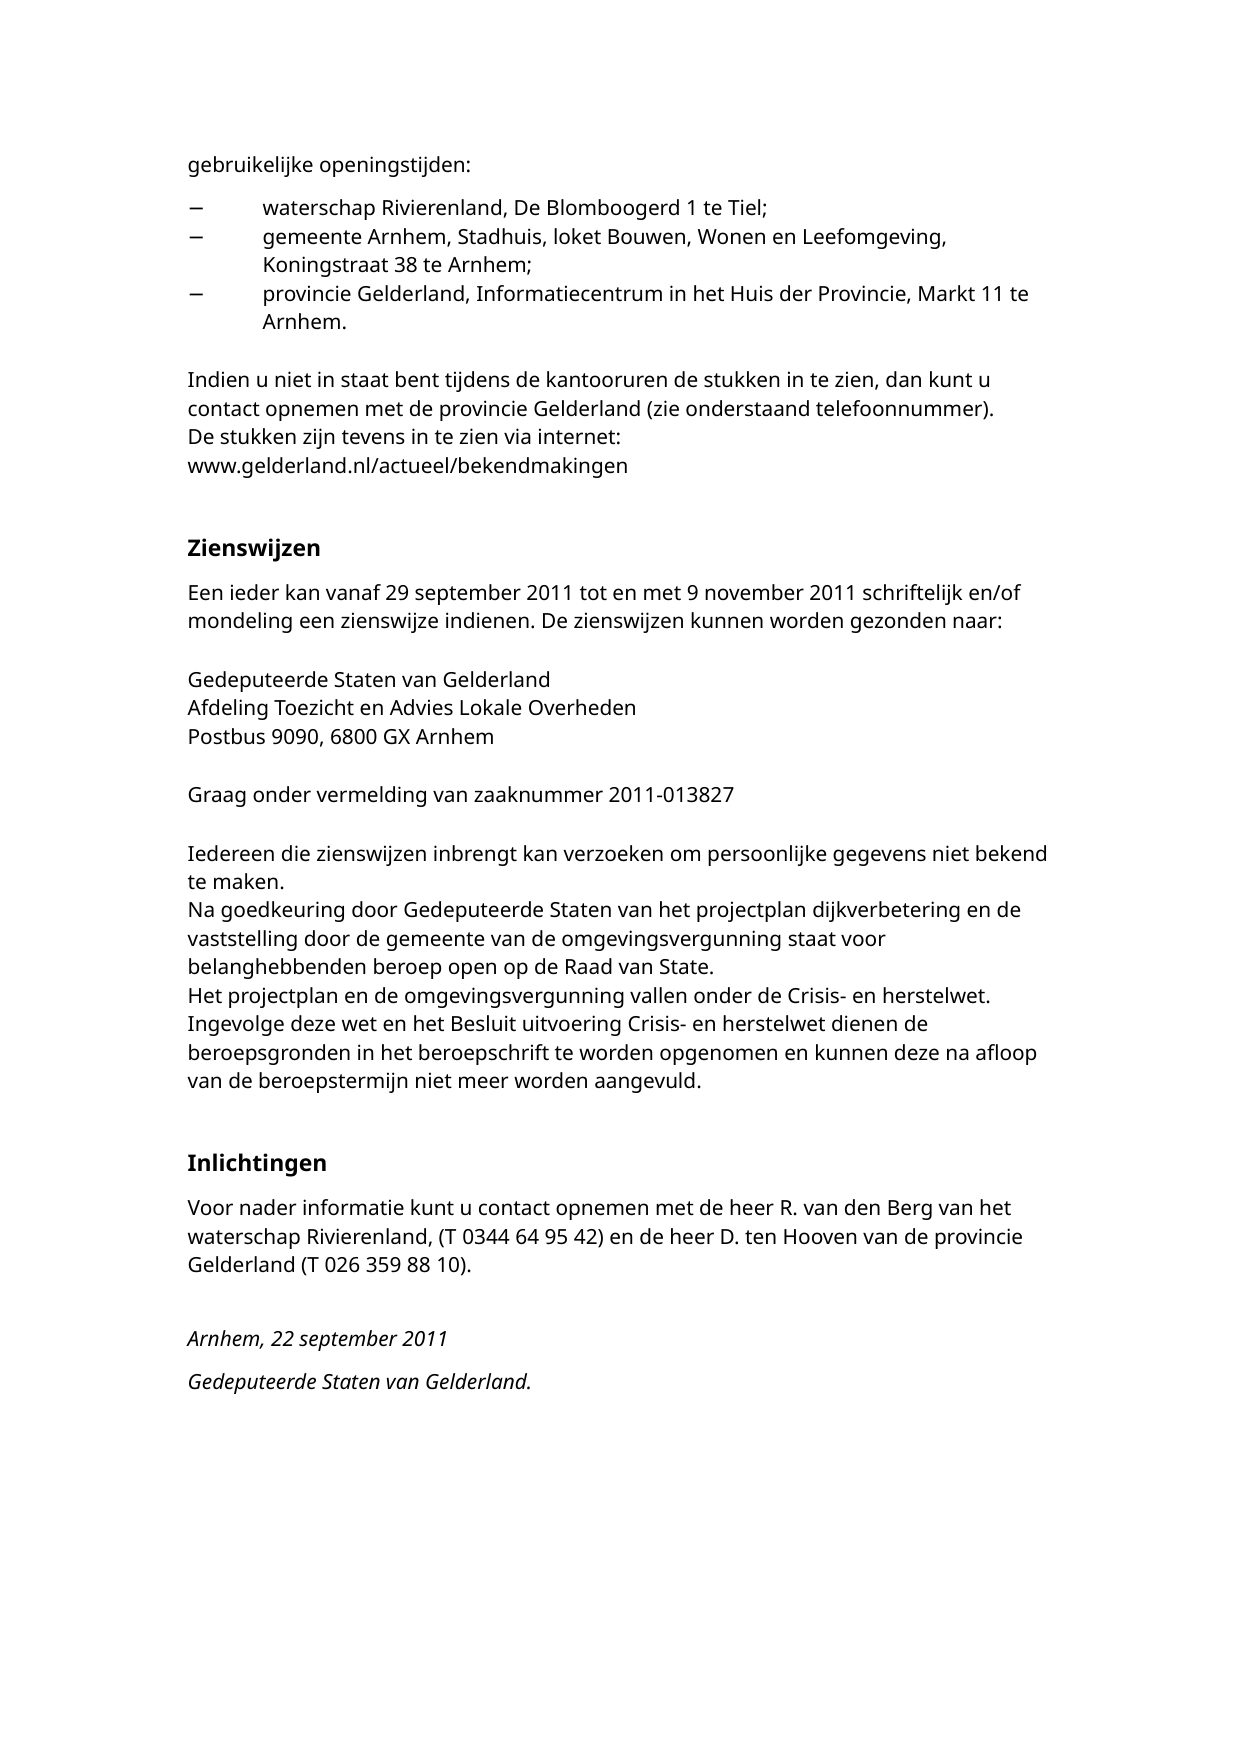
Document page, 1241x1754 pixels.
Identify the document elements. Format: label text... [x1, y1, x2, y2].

text Het projectplan en de omgevingsvergunning vallen onder de Crisis- en herstelwet. Ingevolge deze wet en het Besluit uitvoering Crisis- en herstelwet dienen de beroepsgronden in het beroepschrift te worden opgenomen en kunnen deze na afloop van de beroepstermijn niet meer worden aangevuld. [187, 981, 1053, 1095]
list provincie Gelderland, Informatiecentrum in het Huis der Provincie, Markt 11 te Arnhem. [187, 279, 1053, 336]
text Indien u niet in staat bent tijdens de kantooruren de stukken in te zien, dan kunt u contact opnemen met de provincie Gelderland (zie onderstaand telefoonnummer). [187, 366, 1053, 422]
text Afdeling Toezicht en Advies Lokale Overheden [187, 693, 1053, 722]
text Graag onder vermelding van zaaknummer 2011-013827 [187, 780, 1053, 809]
subtitle Inlichtingen [187, 1147, 1053, 1178]
subtitle Zienswijzen [187, 532, 1053, 563]
text Na goedkeuring door Gedeputeerde Staten van het projectplan dijkverbetering en de vaststelling door de gemeente van de omgevingsvergunning staat voor belanghebbenden beroep open op de Raad van State. [187, 896, 1053, 981]
text Arnhem, 22 september 2011 [187, 1324, 1053, 1352]
text Gedeputeerde Staten van Gelderland [187, 665, 1053, 693]
text Iedereen die zienswijzen inbrengt kan verzoeken om persoonlijke gegevens niet bekend te maken. [187, 839, 1053, 896]
text Postbus 9090, 6800 GX Arnhem [187, 722, 1053, 750]
list waterschap Rivierenland, De Blomboogerd 1 te Tiel; [187, 193, 1053, 222]
text Een ieder kan vanaf 29 september 2011 tot en met 9 november 2011 schriftelijk en/of mondeling een zienswijze indienen. De zienswijzen kunnen worden gezonden naar: [187, 578, 1053, 635]
text De stukken zijn tevens in te zien via internet: www.gelderland.nl/actueel/bekendmakingen [187, 422, 1053, 479]
text Voor nader informatie kunt u contact opnemen met de heer R. van den Berg van het waterschap Rivierenland, (T 0344 64 95 42) en de heer D. ten Hooven van de provincie Gelderland (T 026 359 88 10). [187, 1193, 1053, 1279]
text Gedeputeerde Staten van Gelderland. [187, 1367, 1053, 1396]
list gemeente Arnhem, Stadhuis, loket Bouwen, Wonen en Leefomgeving, Koningstraat 38 te Arnhem; [187, 222, 1053, 279]
text gebruikelijke openingstijden: [187, 150, 1053, 178]
